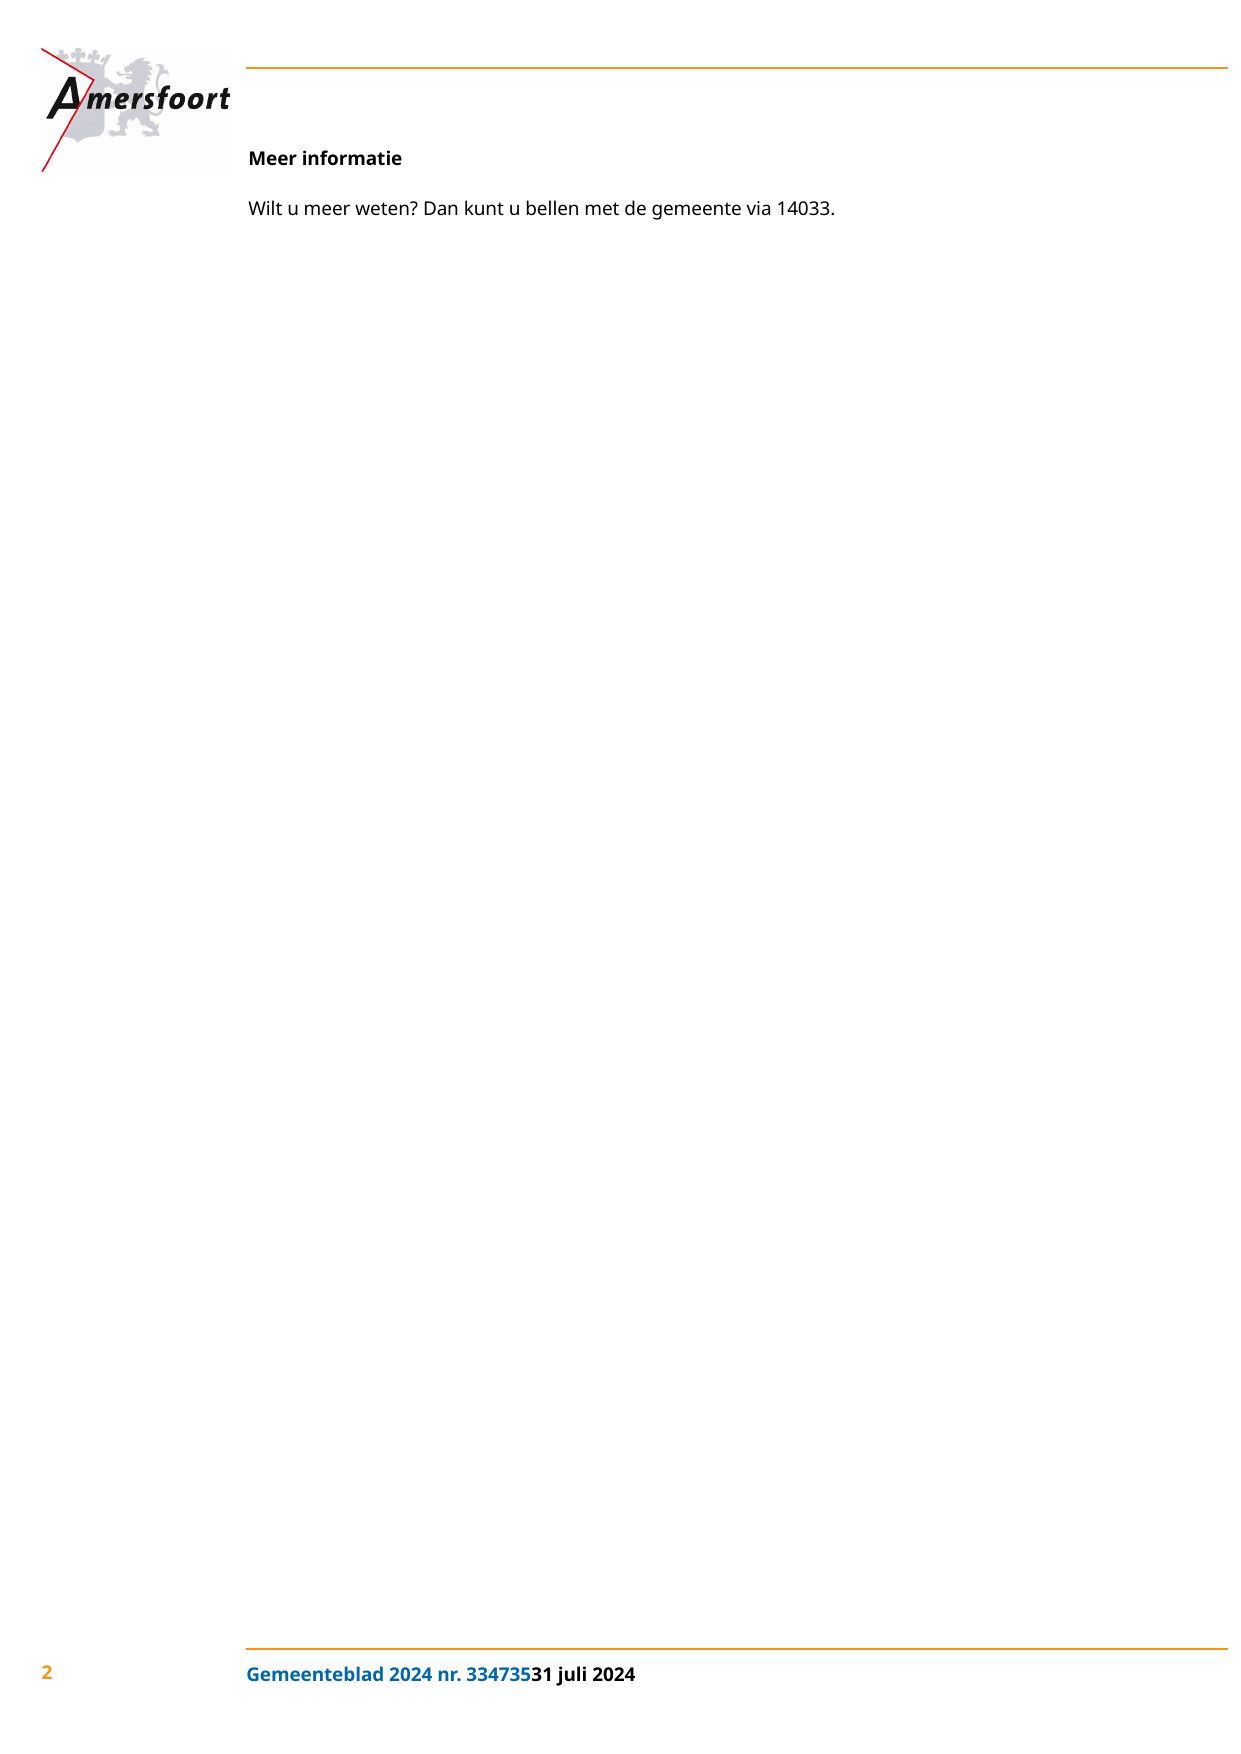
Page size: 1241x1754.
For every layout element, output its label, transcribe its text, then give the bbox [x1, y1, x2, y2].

picture [41, 47, 231, 172]
text Meer informatie [248, 145, 1152, 171]
text Wilt u meer weten? Dan kunt u bellen met de gemeente via 14033. [248, 196, 1152, 221]
